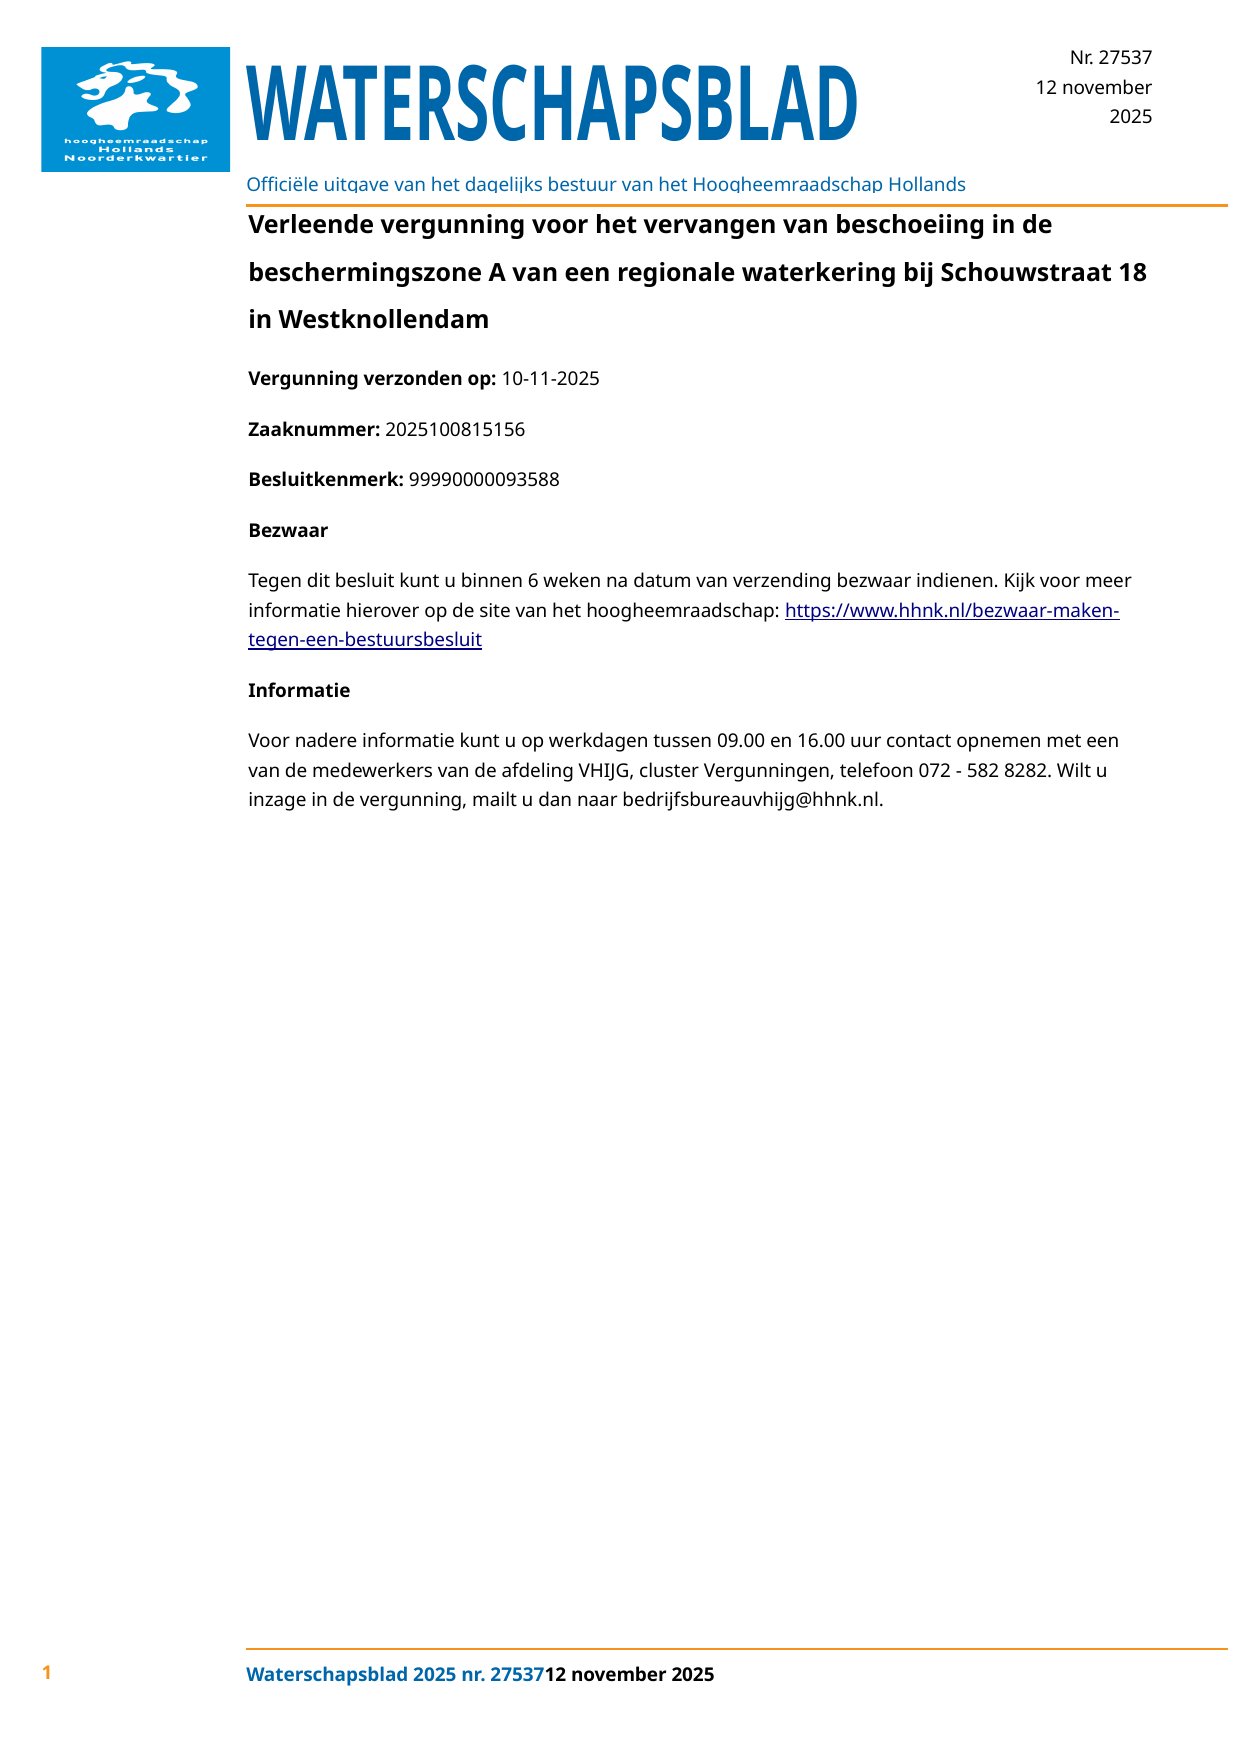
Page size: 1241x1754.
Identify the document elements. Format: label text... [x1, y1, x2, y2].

text Tegen dit besluit kunt u binnen 6 weken na datum van verzending bezwaar indienen. Kijk voor meer informatie hierover op de site van het hoogheemraadschap: https://www.hhnk.nl/bezwaar-maken-tegen-een-bestuursbesluit [248, 567, 1152, 652]
picture [88, 87, 157, 130]
picture [78, 64, 122, 99]
text Besluitkenmerk: 99990000093588 [248, 466, 1152, 492]
text Vergunning verzonden op: 10-11-2025 [248, 366, 1152, 391]
picture [129, 76, 144, 82]
text Zaaknummer: 2025100815156 [248, 416, 1152, 442]
text Voor nadere informatie kunt u op werkdagen tussen 09.00 en 16.00 uur contact opnemen met een van de medewerkers van de afdeling VHIJG, cluster Vergunningen, telefoon 072 - 582 8282. Wilt u inzage in de vergunning, mailt u dan naar bedrijfsbureauvhijg@hhnk.nl. [248, 727, 1152, 812]
text Informatie [248, 677, 1152, 702]
text Bezwaar [248, 517, 1152, 542]
text Verleende vergunning voor het vervangen van beschoeiing in de beschermingszone A van een regionale waterkering bij Schouwstraat 18 in Westknollendam [248, 207, 1152, 336]
picture [118, 62, 197, 112]
